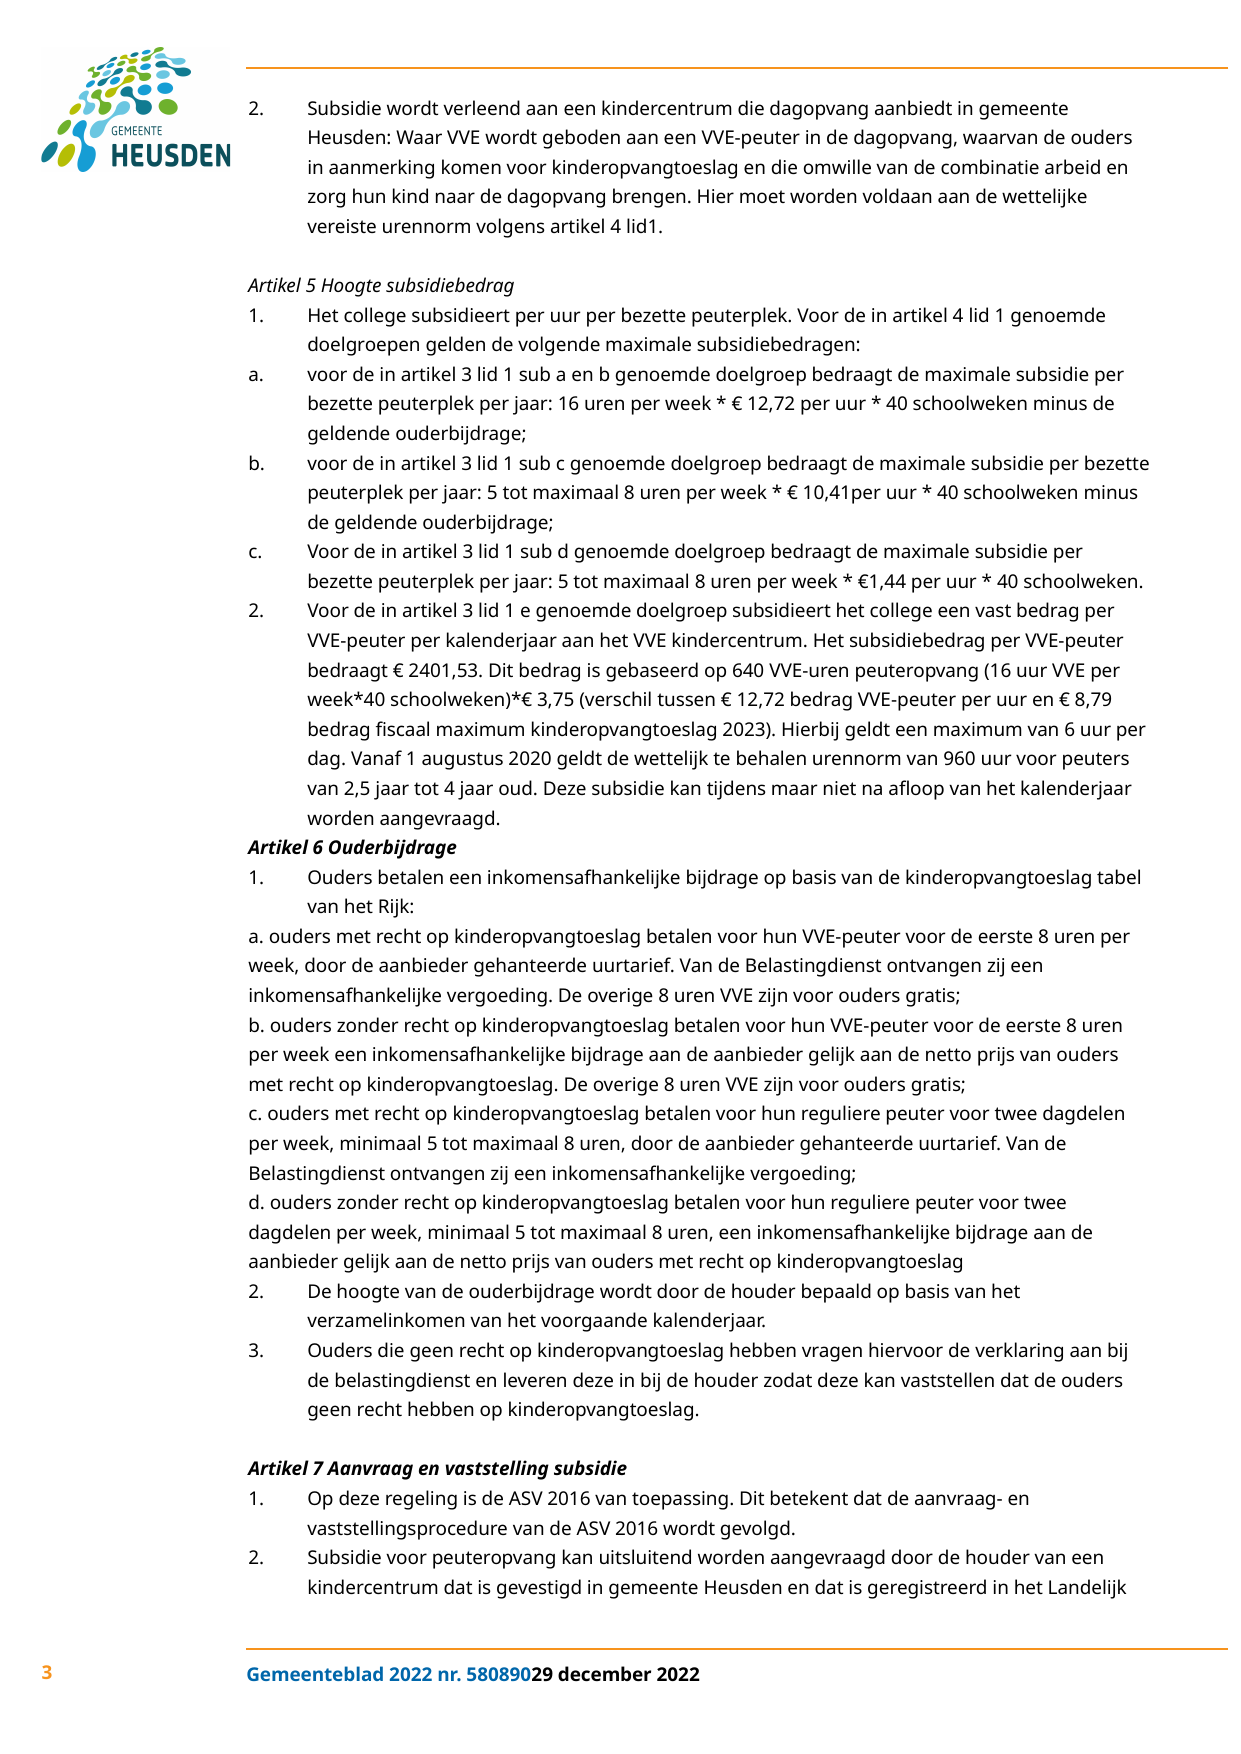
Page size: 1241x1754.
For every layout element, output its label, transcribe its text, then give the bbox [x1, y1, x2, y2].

text b. ouders zonder recht op kinderopvangtoeslag betalen voor hun VVE-peuter voor de eerste 8 uren per week een inkomensafhankelijke bijdrage aan de aanbieder gelijk aan de netto prijs van ouders met recht op kinderopvangtoeslag. De overige 8 uren VVE zijn voor ouders gratis; [248, 1012, 1152, 1097]
text a. ouders met recht op kinderopvangtoeslag betalen voor hun VVE-peuter voor de eerste 8 uren per week, door de aanbieder gehanteerde uurtarief. Van de Belastingdienst ontvangen zij een inkomensafhankelijke vergoeding. De overige 8 uren VVE zijn voor ouders gratis; [248, 923, 1152, 1008]
list voor de in artikel 3 lid 1 sub c genoemde doelgroep bedraagt de maximale subsidie per bezette peuterplek per jaar: 5 tot maximaal 8 uren per week * € 10,41per uur * 40 schoolweken minus de geldende ouderbijdrage; [248, 450, 1152, 535]
list Voor de in artikel 3 lid 1 e genoemde doelgroep subsidieert het college een vast bedrag per VVE-peuter per kalenderjaar aan het VVE kindercentrum. Het subsidiebedrag per VVE-peuter bedraagt € 2401,53. Dit bedrag is gebaseerd op 640 VVE-uren peuteropvang (16 uur VVE per week*40 schoolweken)*€ 3,75 (verschil tussen € 12,72 bedrag VVE-peuter per uur en € 8,79 bedrag fiscaal maximum kinderopvangtoeslag 2023). Hierbij geldt een maximum van 6 uur per dag. Vanaf 1 augustus 2020 geldt de wettelijk te behalen urennorm van 960 uur voor peuters van 2,5 jaar tot 4 jaar oud. Deze subsidie kan tijdens maar niet na afloop van het kalenderjaar worden aangevraagd. [248, 598, 1152, 831]
list Subsidie voor peuteropvang kan uitsluitend worden aangevraagd door de houder van een kindercentrum dat is gevestigd in gemeente Heusden en dat is geregistreerd in het Landelijk [248, 1544, 1152, 1600]
list Subsidie wordt verleend aan een kindercentrum die dagopvang aanbiedt in gemeente Heusden: Waar VVE wordt geboden aan een VVE-peuter in de dagopvang, waarvan de ouders in aanmerking komen voor kinderopvangtoeslag en die omwille van de combinatie arbeid en zorg hun kind naar de dagopvang brengen. Hier moet worden voldaan aan de wettelijke vereiste urennorm volgens artikel 4 lid1. [248, 95, 1152, 239]
text c. ouders met recht op kinderopvangtoeslag betalen voor hun reguliere peuter voor twee dagdelen per week, minimaal 5 tot maximaal 8 uren, door de aanbieder gehanteerde uurtarief. Van de Belastingdienst ontvangen zij een inkomensafhankelijke vergoeding; [248, 1101, 1152, 1186]
list Ouders die geen recht op kinderopvangtoeslag hebben vragen hiervoor de verklaring aan bij de belastingdienst en leveren deze in bij de houder zodat deze kan vaststellen dat de ouders geen recht hebben op kinderopvangtoeslag. [248, 1337, 1152, 1422]
text d. ouders zonder recht op kinderopvangtoeslag betalen voor hun reguliere peuter voor twee dagdelen per week, minimaal 5 tot maximaal 8 uren, een inkomensafhankelijke bijdrage aan de aanbieder gelijk aan de netto prijs van ouders met recht op kinderopvangtoeslag [248, 1189, 1152, 1274]
text Artikel 6 Ouderbijdrage [248, 834, 1152, 860]
list Het college subsidieert per uur per bezette peuterplek. Voor de in artikel 4 lid 1 genoemde doelgroepen gelden de volgende maximale subsidiebedragen: [248, 302, 1152, 357]
list De hoogte van de ouderbijdrage wordt door de houder bepaald op basis van het verzamelinkomen van het voorgaande kalenderjaar. [248, 1278, 1152, 1333]
list Voor de in artikel 3 lid 1 sub d genoemde doelgroep bedraagt de maximale subsidie per bezette peuterplek per jaar: 5 tot maximaal 8 uren per week * €1,44 per uur * 40 schoolweken. [248, 538, 1152, 594]
picture [41, 47, 231, 172]
text Artikel 7 Aanvraag en vaststelling subsidie [248, 1456, 1152, 1481]
list Ouders betalen een inkomensafhankelijke bijdrage op basis van de kinderopvangtoeslag tabel van het Rijk: [248, 864, 1152, 919]
list voor de in artikel 3 lid 1 sub a en b genoemde doelgroep bedraagt de maximale subsidie per bezette peuterplek per jaar: 16 uren per week * € 12,72 per uur * 40 schoolweken minus de geldende ouderbijdrage; [248, 361, 1152, 446]
text Artikel 5 Hoogte subsidiebedrag [248, 272, 1152, 298]
list Op deze regeling is de ASV 2016 van toepassing. Dit betekent dat de aanvraag- en vaststellingsprocedure van de ASV 2016 wordt gevolgd. [248, 1485, 1152, 1541]
